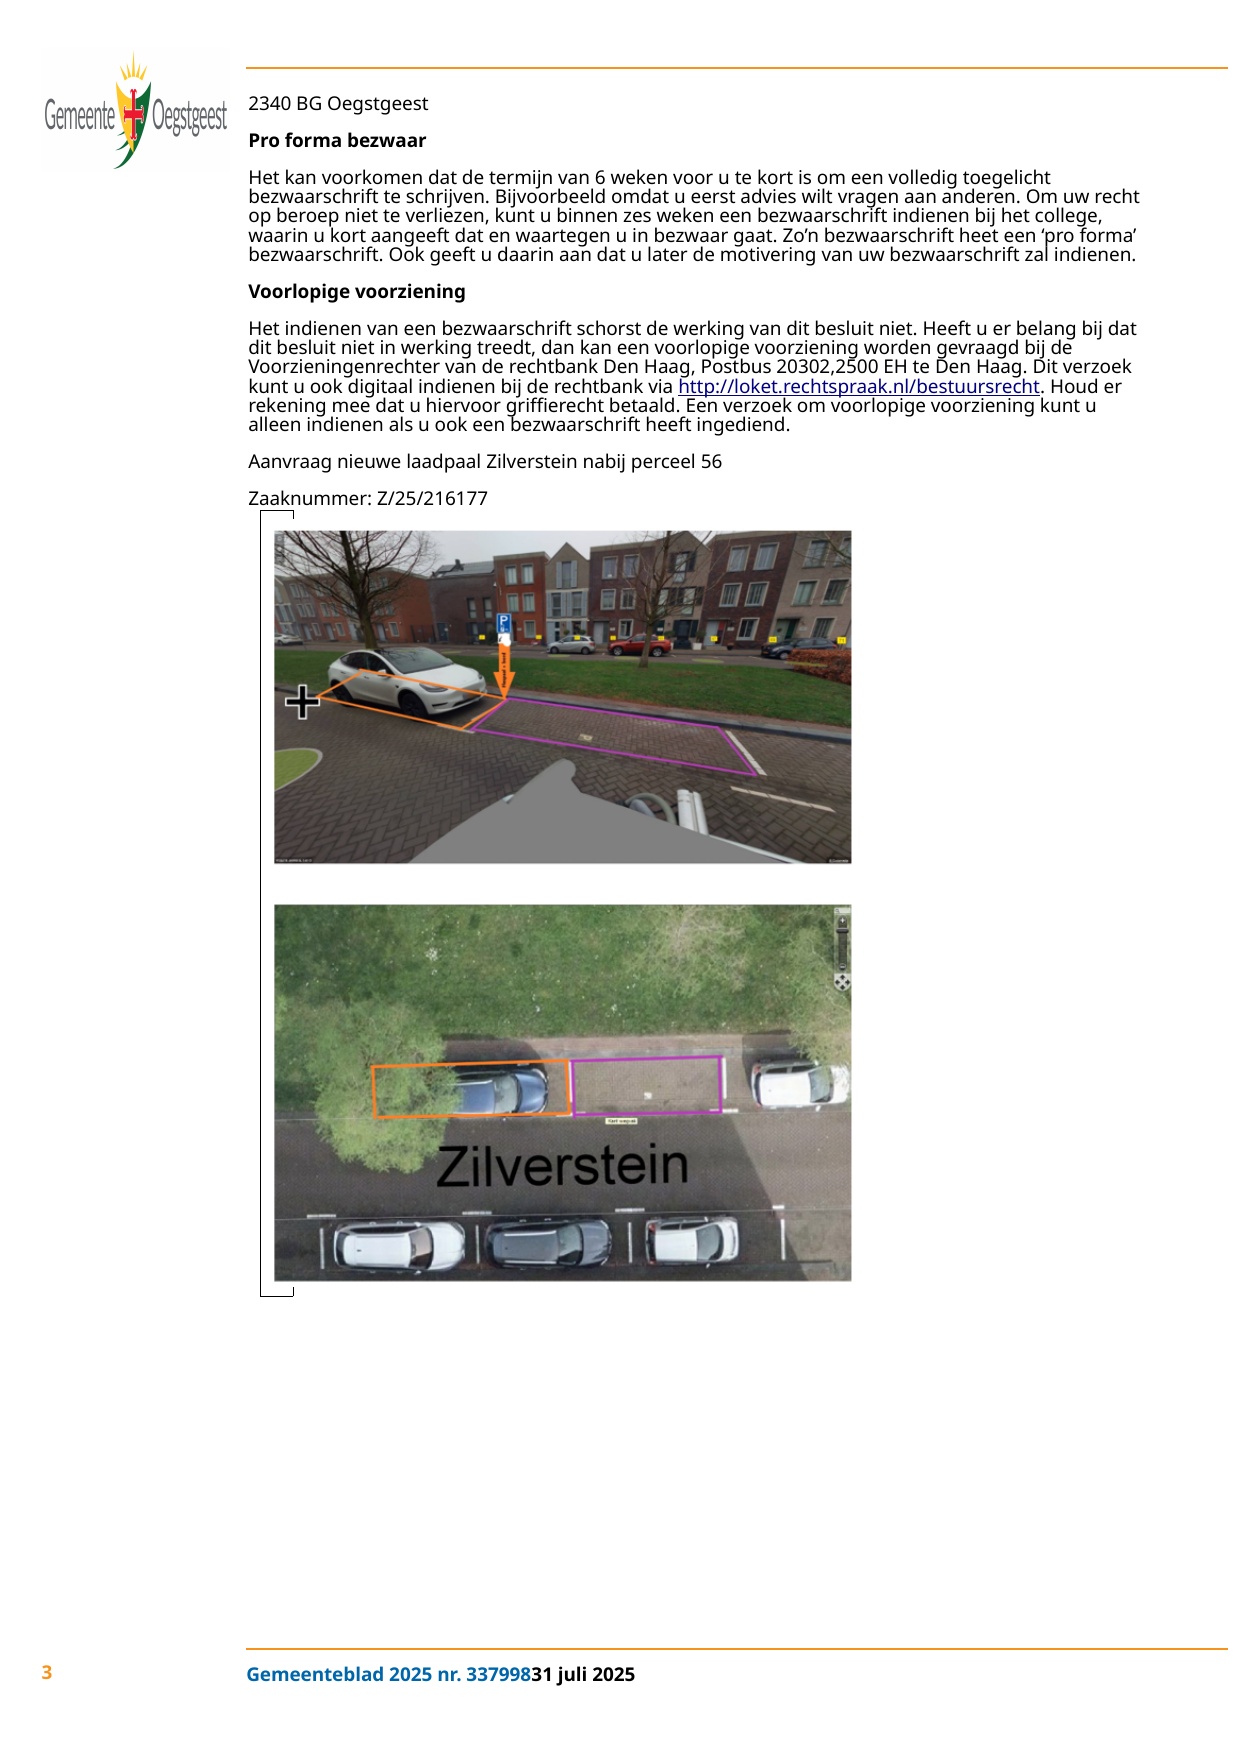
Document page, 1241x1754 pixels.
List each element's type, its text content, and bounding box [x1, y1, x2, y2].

picture [268, 519, 860, 1287]
text Het kan voorkomen dat de termijn van 6 weken voor u te kort is om een volledig toegelicht bezwaarschrift te schrijven. Bijvoorbeeld omdat u eerst advies wilt vragen aan anderen. Om uw recht op beroep niet te verliezen, kunt u binnen zes weken een bezwaarschrift indienen bij het college, waarin u kort aangeeft dat en waartegen u in bezwaar gaat. Zo’n bezwaarschrift heet een ‘pro forma’ bezwaarschrift. Ook geeft u daarin aan dat u later de motivering van uw bezwaarschrift zal indienen. [248, 169, 1152, 265]
text Voorlopige voorziening [248, 283, 1152, 302]
text Zaaknummer: Z/25/216177 [248, 490, 1152, 509]
text Aanvraag nieuwe laadpaal Zilverstein nabij perceel 56 [248, 453, 1152, 472]
text Pro forma bezwaar [248, 132, 1152, 151]
text Het indienen van een bezwaarschrift schorst de werking van dit besluit niet. Heeft u er belang bij dat dit besluit niet in werking treedt, dan kan een voorlopige voorziening worden gevraagd bij de Voorzieningenrechter van de rechtbank Den Haag, Postbus 20302,2500 EH te Den Haag. Dit verzoek kunt u ook digitaal indienen bij de rechtbank via http://loket.rechtspraak.nl/bestuursrecht. Houd er rekening mee dat u hiervoor griffierecht betaald. Een verzoek om voorlopige voorziening kunt u alleen indienen als u ook een bezwaarschrift heeft ingediend. [248, 320, 1152, 435]
text 2340 BG Oegstgeest [248, 95, 1152, 114]
picture [41, 47, 231, 172]
